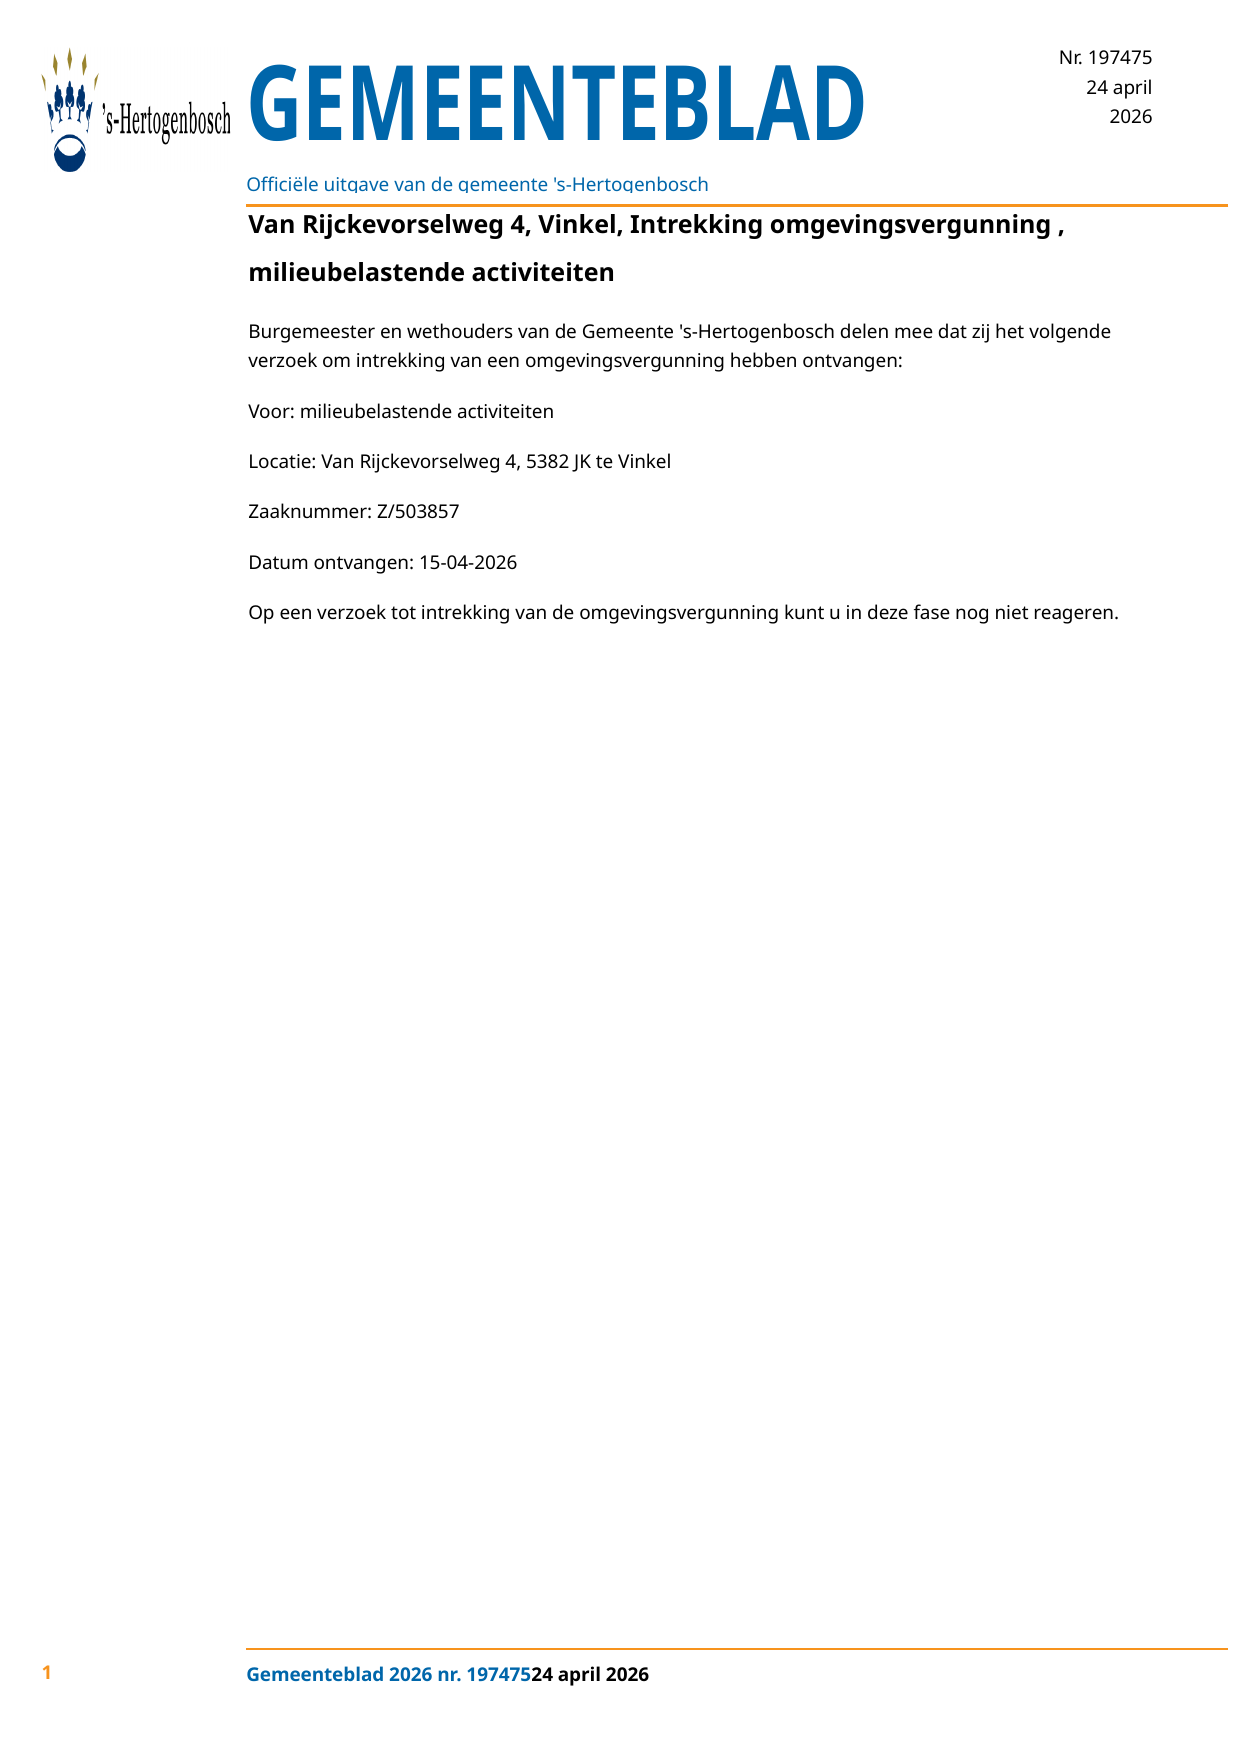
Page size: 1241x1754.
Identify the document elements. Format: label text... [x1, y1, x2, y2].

text Van Rijckevorselweg 4, Vinkel, Intrekking omgevingsvergunning , milieubelastende activiteiten [248, 207, 1152, 288]
text Zaaknummer: Z/503857 [248, 499, 1152, 524]
text Datum ontvangen: 15-04-2026 [248, 549, 1152, 575]
text Burgemeester en wethouders van de Gemeente 's-Hertogenbosch delen mee dat zij het volgende verzoek om intrekking van een omgevingsvergunning hebben ontvangen: [248, 318, 1152, 373]
text Locatie: Van Rijckevorselweg 4, 5382 JK te Vinkel [248, 448, 1152, 474]
text Op een verzoek tot intrekking van de omgevingsvergunning kunt u in deze fase nog niet reageren. [248, 599, 1152, 625]
text Voor: milieubelastende activiteiten [248, 398, 1152, 424]
picture [41, 47, 231, 172]
